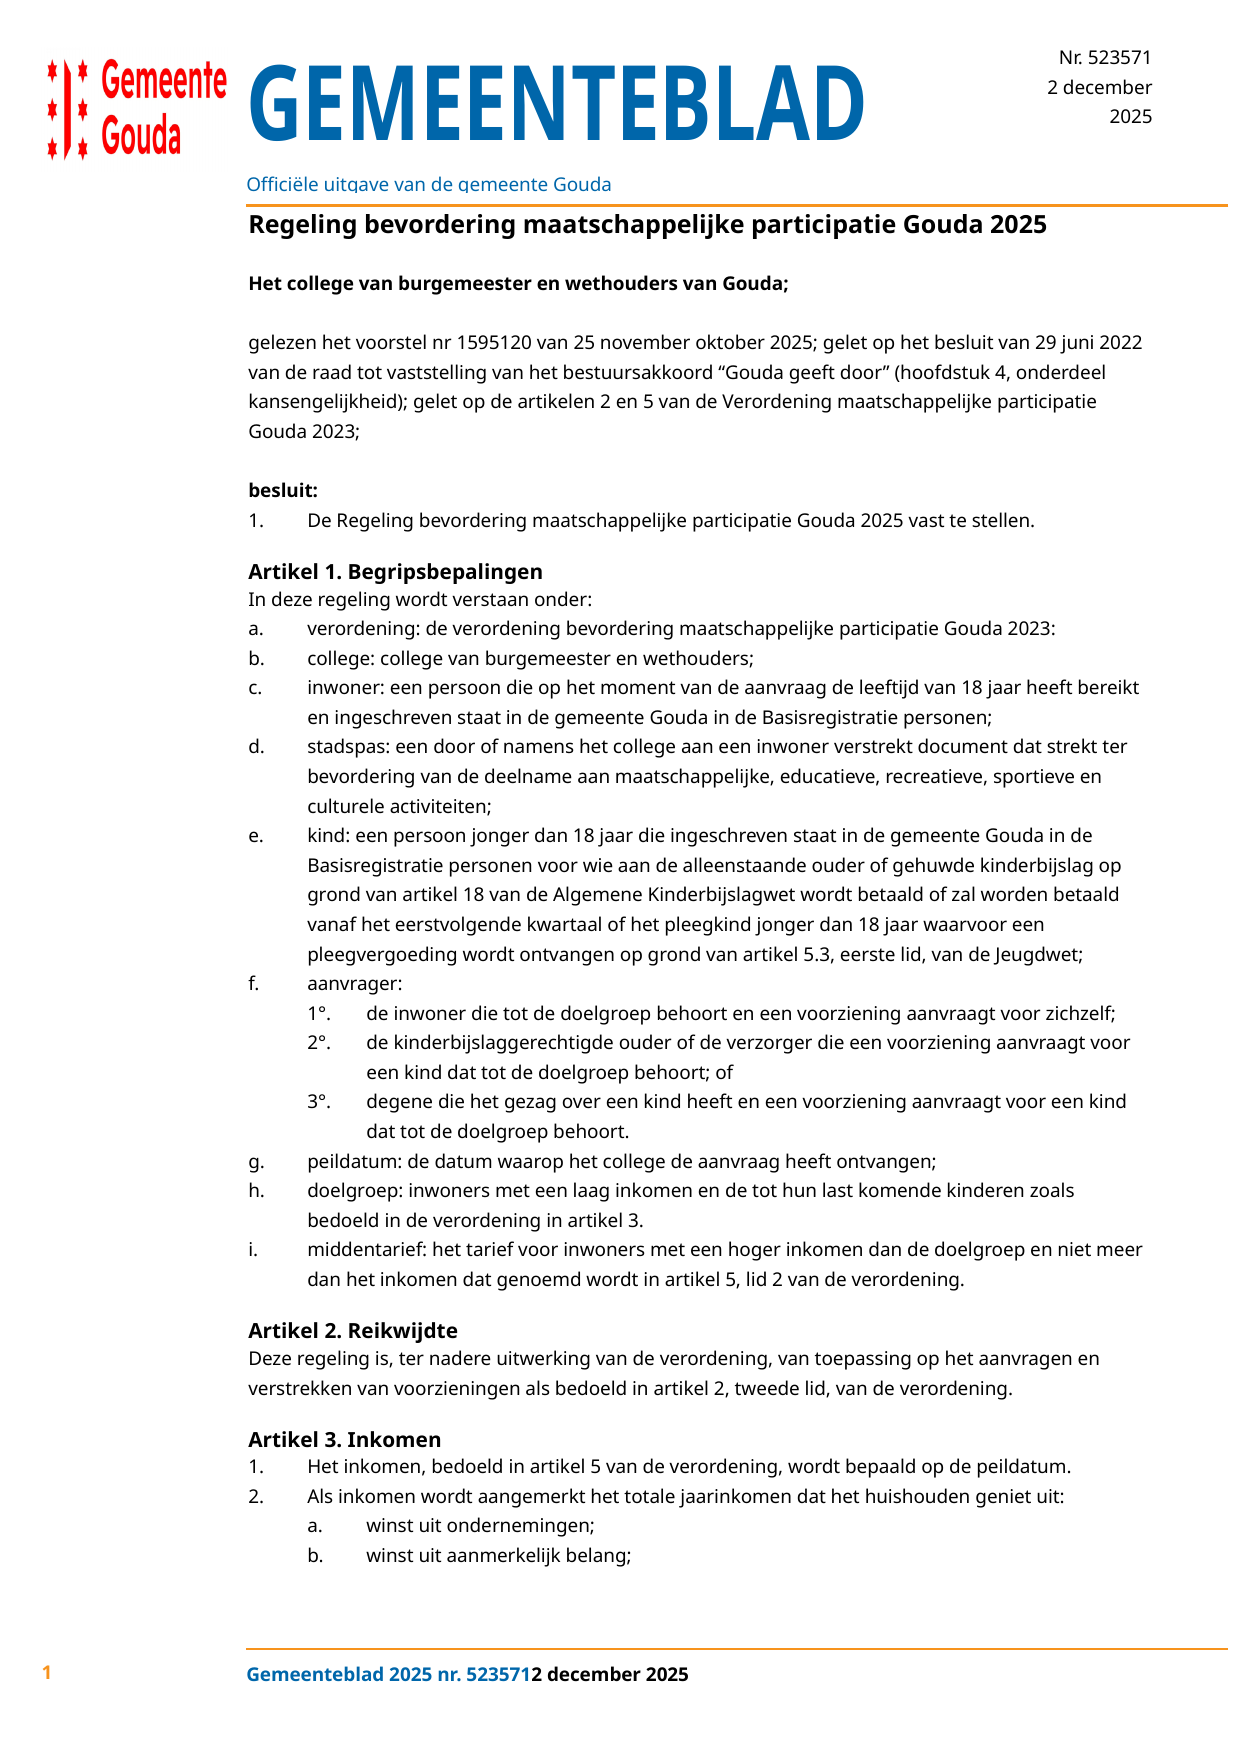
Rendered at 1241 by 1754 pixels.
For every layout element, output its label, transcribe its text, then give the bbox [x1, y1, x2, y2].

list de kinderbijslaggerechtigde ouder of de verzorger die een voorziening aanvraagt voor een kind dat tot de doelgroep behoort; of [307, 1029, 1152, 1085]
list winst uit ondernemingen; [307, 1513, 1152, 1538]
text In deze regeling wordt verstaan onder: [248, 586, 1152, 612]
text Het college van burgemeester en wethouders van Gouda; [248, 270, 1152, 296]
list middentarief: het tarief voor inwoners met een hoger inkomen dan de doelgroep en niet meer dan het inkomen dat genoemd wordt in artikel 5, lid 2 van de verordening. [248, 1237, 1152, 1292]
list winst uit aanmerkelijk belang; [307, 1542, 1152, 1568]
list degene die het gezag over een kind heeft en een voorziening aanvraagt voor een kind dat tot de doelgroep behoort. [307, 1089, 1152, 1144]
text Artikel 3. Inkomen [248, 1425, 1152, 1453]
list Als inkomen wordt aangemerkt het totale jaarinkomen dat het huishouden geniet uit: [248, 1483, 1152, 1509]
list kind: een persoon jonger dan 18 jaar die ingeschreven staat in de gemeente Gouda in de Basisregistratie personen voor wie aan de alleenstaande ouder of gehuwde kinderbijslag op grond van artikel 18 van de Algemene Kinderbijslagwet wordt betaald of zal worden betaald vanaf het eerstvolgende kwartaal of het pleegkind jonger dan 18 jaar waarvoor een pleegvergoeding wordt ontvangen op grond van artikel 5.3, eerste lid, van de Jeugdwet; [248, 822, 1152, 967]
text Regeling bevordering maatschappelijke participatie Gouda 2025 [248, 207, 1152, 241]
text Artikel 2. Reikwijdte [248, 1317, 1152, 1345]
list aanvrager: [248, 970, 1152, 996]
text gelezen het voorstel nr 1595120 van 25 november oktober 2025; gelet op het besluit van 29 juni 2022 van de raad tot vaststelling van het bestuursakkoord “Gouda geeft door” (hoofdstuk 4, onderdeel kansengelijkheid); gelet op de artikelen 2 en 5 van de Verordening maatschappelijke participatie Gouda 2023; [248, 329, 1152, 444]
text besluit: [248, 477, 1152, 503]
list De Regeling bevordering maatschappelijke participatie Gouda 2025 vast te stellen. [248, 507, 1152, 533]
list verordening: de verordening bevordering maatschappelijke participatie Gouda 2023: [248, 615, 1152, 641]
list doelgroep: inwoners met een laag inkomen en de tot hun last komende kinderen zoals bedoeld in de verordening in artikel 3. [248, 1177, 1152, 1233]
list Het inkomen, bedoeld in artikel 5 van de verordening, wordt bepaald op de peildatum. [248, 1453, 1152, 1479]
text Deze regeling is, ter nadere uitwerking van de verordening, van toepassing op het aanvragen en verstrekken van voorzieningen als bedoeld in artikel 2, tweede lid, van de verordening. [248, 1345, 1152, 1400]
list stadspas: een door of namens het college aan een inwoner verstrekt document dat strekt ter bevordering van de deelname aan maatschappelijke, educatieve, recreatieve, sportieve en culturele activiteiten; [248, 734, 1152, 819]
picture [41, 47, 231, 172]
text Artikel 1. Begripsbepalingen [248, 557, 1152, 586]
list inwoner: een persoon die op het moment van de aanvraag de leeftijd van 18 jaar heeft bereikt en ingeschreven staat in de gemeente Gouda in de Basisregistratie personen; [248, 674, 1152, 730]
list de inwoner die tot de doelgroep behoort en een voorziening aanvraagt voor zichzelf; [307, 1000, 1152, 1026]
list college: college van burgemeester en wethouders; [248, 645, 1152, 671]
list peildatum: de datum waarop het college de aanvraag heeft ontvangen; [248, 1148, 1152, 1174]
